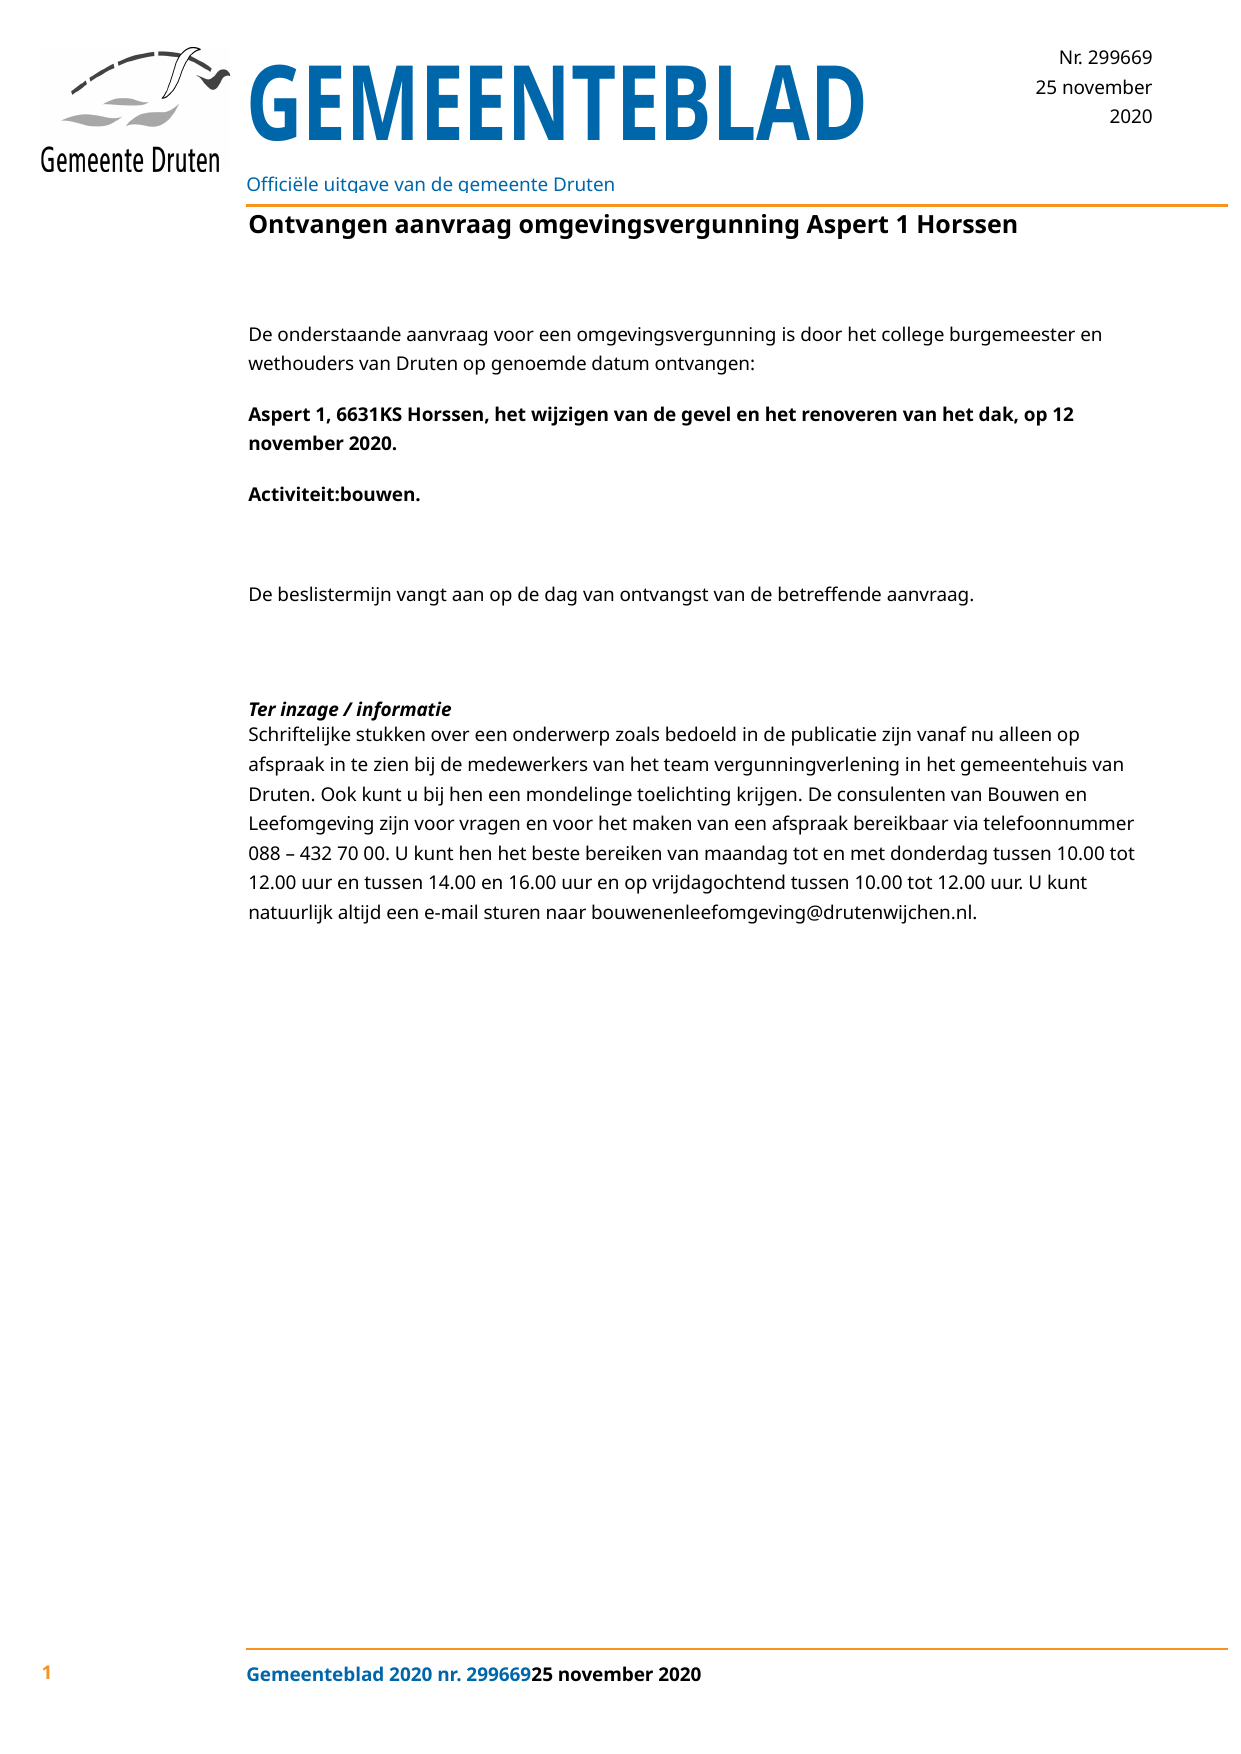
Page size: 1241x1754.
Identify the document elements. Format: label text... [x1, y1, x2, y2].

text De beslistermijn vangt aan op de dag van ontvangst van de betreffende aanvraag. [248, 582, 1152, 607]
picture [41, 47, 231, 172]
text Ontvangen aanvraag omgevingsvergunning Aspert 1 Horssen [248, 207, 1152, 241]
text Aspert 1, 6631KS Horssen, het wijzigen van de gevel en het renoveren van het dak, op 12 november 2020. [248, 401, 1152, 456]
text De onderstaande aanvraag voor een omgevingsvergunning is door het college burgemeester en wethouders van Druten op genoemde datum ontvangen: [248, 321, 1152, 376]
text Schriftelijke stukken over een onderwerp zoals bedoeld in de publicatie zijn vanaf nu alleen op afspraak in te zien bij de medewerkers van het team vergunningverlening in het gemeentehuis van Druten. Ook kunt u bij hen een mondelinge toelichting krijgen. De consulenten van Bouwen en Leefomgeving zijn voor vragen en voor het maken van een afspraak bereikbaar via telefoonnummer 088 – 432 70 00. U kunt hen het beste bereiken van maandag tot en met donderdag tussen 10.00 tot 12.00 uur en tussen 14.00 en 16.00 uur en op vrijdagochtend tussen 10.00 tot 12.00 uur. U kunt natuurlijk altijd een e-mail sturen naar bouwenenleefomgeving@drutenwijchen.nl. [248, 722, 1152, 925]
text Activiteit:bouwen. [248, 481, 1152, 506]
text Ter inzage / informatie [248, 696, 1152, 722]
